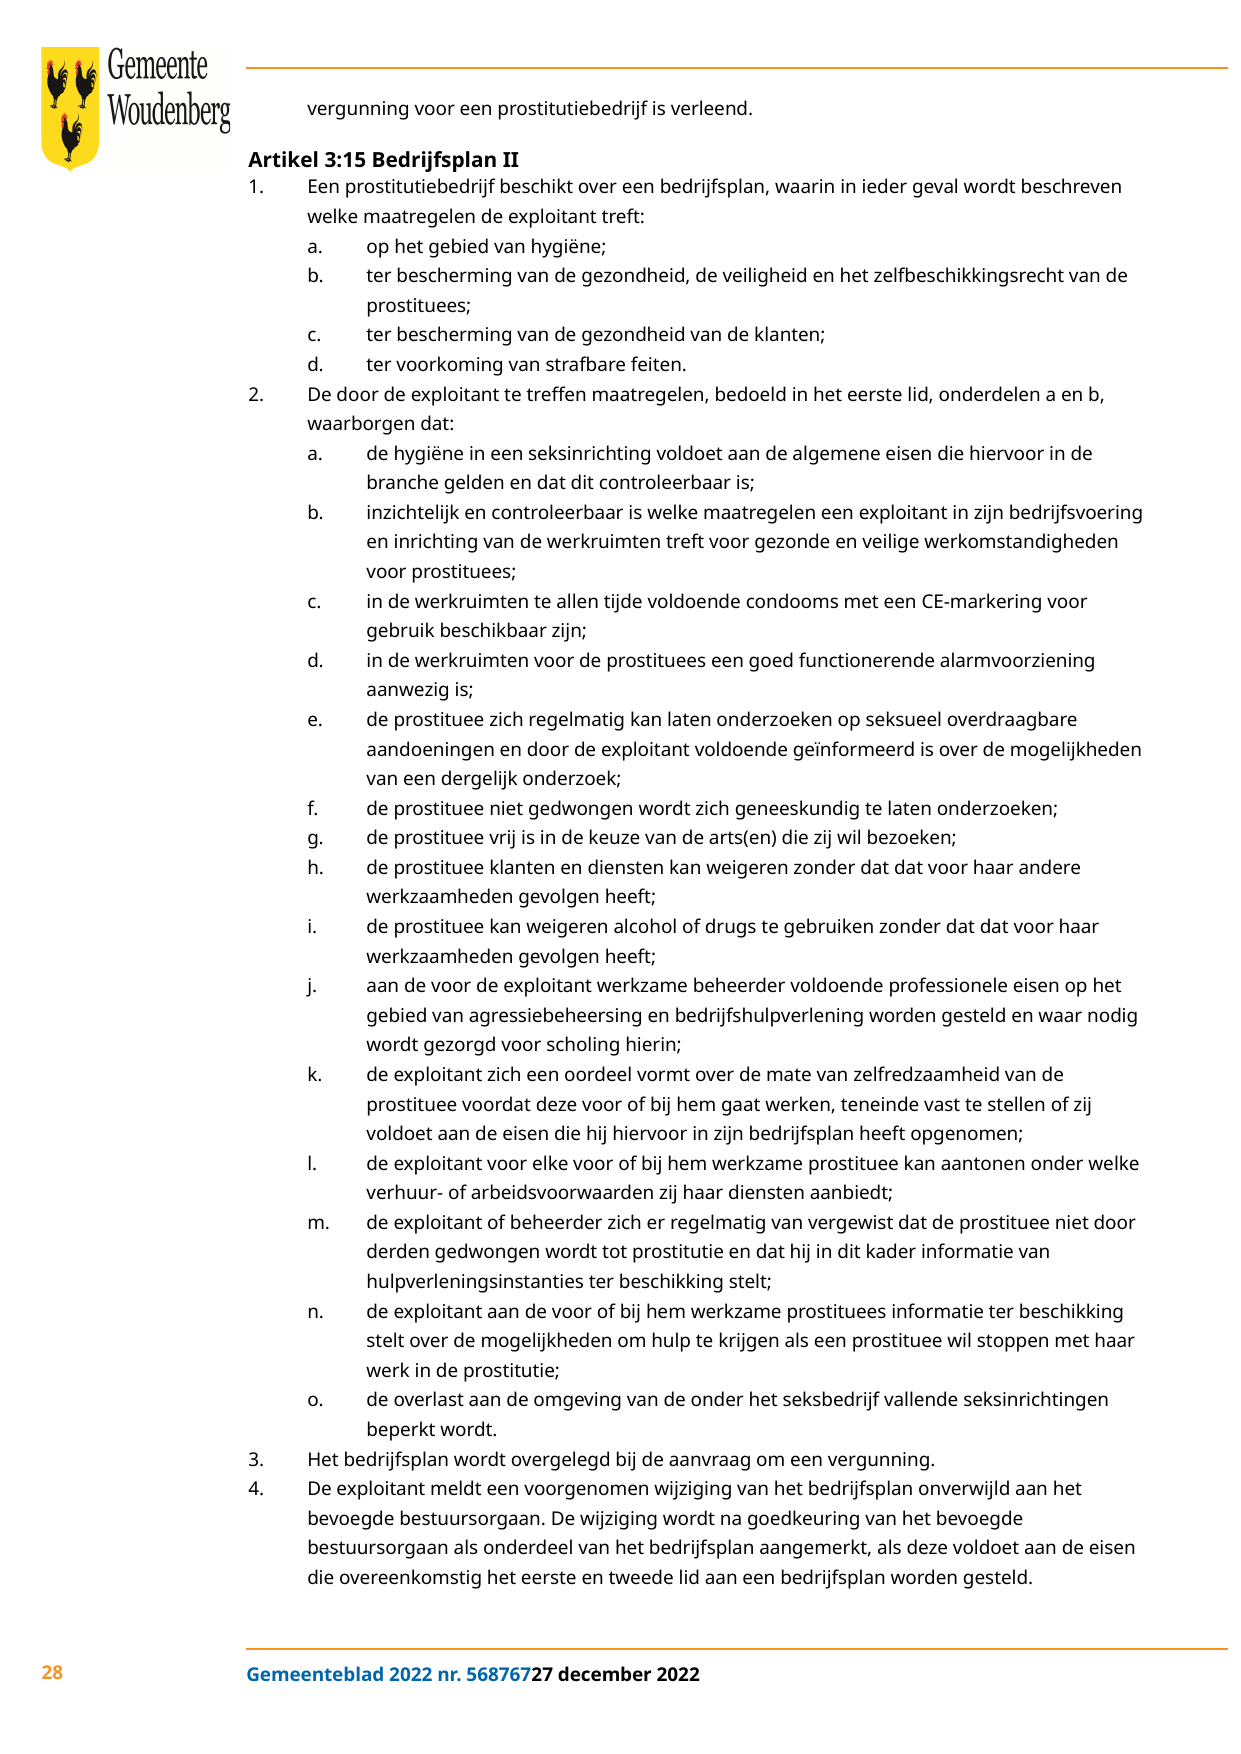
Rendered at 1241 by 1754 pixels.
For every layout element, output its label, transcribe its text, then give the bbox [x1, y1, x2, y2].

list ter bescherming van de gezondheid van de klanten; [307, 322, 1152, 347]
list De exploitant meldt een voorgenomen wijziging van het bedrijfsplan onverwijld aan het bevoegde bestuursorgaan. De wijziging wordt na goedkeuring van het bevoegde bestuursorgaan als onderdeel van het bedrijfsplan aangemerkt, als deze voldoet aan de eisen die overeenkomstig het eerste en tweede lid aan een bedrijfsplan worden gesteld. [248, 1475, 1152, 1590]
list vergunning voor een prostitutiebedrijf is verleend. [248, 95, 1152, 121]
list de prostituee zich regelmatig kan laten onderzoeken op seksueel overdraagbare aandoeningen en door de exploitant voldoende geïnformeerd is over de mogelijkheden van een dergelijk onderzoek; [307, 706, 1152, 791]
list Het bedrijfsplan wordt overgelegd bij de aanvraag om een vergunning. [248, 1446, 1152, 1471]
list de prostituee vrij is in de keuze van de arts(en) die zij wil bezoeken; [307, 824, 1152, 850]
list ter voorkoming van strafbare feiten. [307, 351, 1152, 377]
list de prostituee niet gedwongen wordt zich geneeskundig te laten onderzoeken; [307, 795, 1152, 821]
list ter bescherming van de gezondheid, de veiligheid en het zelfbeschikkingsrecht van de prostituees; [307, 262, 1152, 318]
list de overlast aan de omgeving van de onder het seksbedrijf vallende seksinrichtingen beperkt wordt. [307, 1387, 1152, 1442]
list aan de voor de exploitant werkzame beheerder voldoende professionele eisen op het gebied van agressiebeheersing en bedrijfshulpverlening worden gesteld en waar nodig wordt gezorgd voor scholing hierin; [307, 972, 1152, 1057]
list de exploitant voor elke voor of bij hem werkzame prostituee kan aantonen onder welke verhuur- of arbeidsvoorwaarden zij haar diensten aanbiedt; [307, 1150, 1152, 1205]
list de prostituee klanten en diensten kan weigeren zonder dat dat voor haar andere werkzaamheden gevolgen heeft; [307, 854, 1152, 909]
list in de werkruimten voor de prostituees een goed functionerende alarmvoorziening aanwezig is; [307, 647, 1152, 702]
list de exploitant aan de voor of bij hem werkzame prostituees informatie ter beschikking stelt over de mogelijkheden om hulp te krijgen als een prostituee wil stoppen met haar werk in de prostitutie; [307, 1298, 1152, 1383]
list de exploitant zich een oordeel vormt over de mate van zelfredzaamheid van de prostituee voordat deze voor of bij hem gaat werken, teneinde vast te stellen of zij voldoet aan de eisen die hij hiervoor in zijn bedrijfsplan heeft opgenomen; [307, 1061, 1152, 1146]
list de exploitant of beheerder zich er regelmatig van vergewist dat de prostituee niet door derden gedwongen wordt tot prostitutie en dat hij in dit kader informatie van hulpverleningsinstanties ter beschikking stelt; [307, 1209, 1152, 1294]
text Artikel 3:15 Bedrijfsplan II [248, 145, 1152, 174]
list de prostituee kan weigeren alcohol of drugs te gebruiken zonder dat dat voor haar werkzaamheden gevolgen heeft; [307, 913, 1152, 968]
picture [41, 47, 231, 172]
list De door de exploitant te treffen maatregelen, bedoeld in het eerste lid, onderdelen a en b, waarborgen dat: [248, 381, 1152, 436]
list de hygiëne in een seksinrichting voldoet aan de algemene eisen die hiervoor in de branche gelden en dat dit controleerbaar is; [307, 440, 1152, 495]
list Een prostitutiebedrijf beschikt over een bedrijfsplan, waarin in ieder geval wordt beschreven welke maatregelen de exploitant treft: [248, 174, 1152, 229]
list inzichtelijk en controleerbaar is welke maatregelen een exploitant in zijn bedrijfsvoering en inrichting van de werkruimten treft voor gezonde en veilige werkomstandigheden voor prostituees; [307, 499, 1152, 584]
list in de werkruimten te allen tijde voldoende condooms met een CE-markering voor gebruik beschikbaar zijn; [307, 588, 1152, 643]
list op het gebied van hygiëne; [307, 233, 1152, 258]
